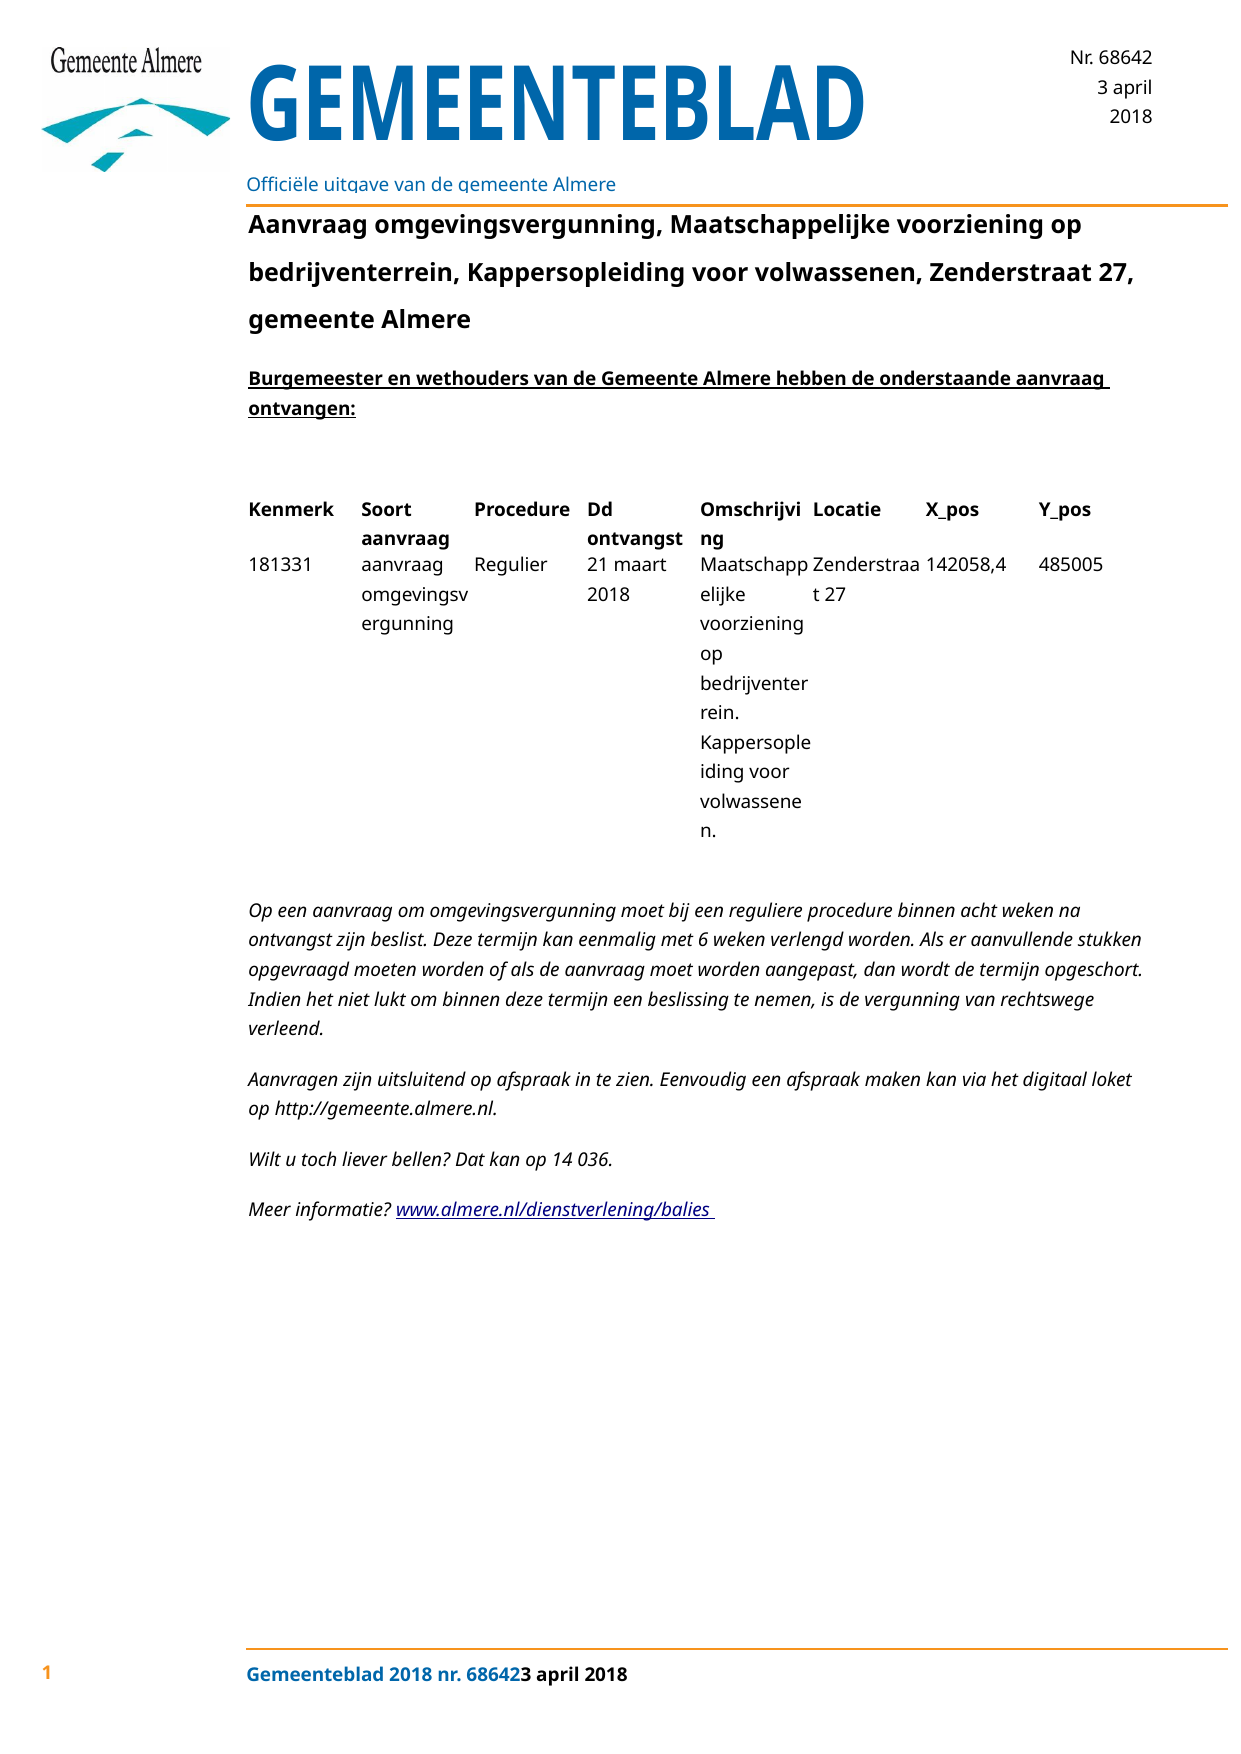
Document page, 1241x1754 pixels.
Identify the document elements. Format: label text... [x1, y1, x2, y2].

table_header Kenmerk [248, 496, 361, 551]
table_header Y_pos [1039, 496, 1152, 551]
text Op een aanvraag om omgevingsvergunning moet bij een reguliere procedure binnen acht weken na ontvangst zijn beslist. Deze termijn kan eenmalig met 6 weken verlengd worden. Als er aanvullende stukken opgevraagd moeten worden of als de aanvraag moet worden aangepast, dan wordt de termijn opgeschort. Indien het niet lukt om binnen deze termijn een beslissing te nemen, is de vergunning van rechtswege verleend. [248, 897, 1152, 1041]
text Meer informatie? www.almere.nl/dienstverlening/balies [248, 1196, 1152, 1222]
table_header Soort aanvraag [361, 496, 474, 551]
table_header Procedure [474, 496, 587, 551]
text Wilt u toch liever bellen? Dat kan op 14 036. [248, 1146, 1152, 1171]
table_header Omschrijving [700, 496, 813, 551]
table_cell aanvraag omgevingsvergunning [361, 551, 474, 843]
text Burgemeester en wethouders van de Gemeente Almere hebben de onderstaande aanvraag ontvangen: [248, 366, 1152, 421]
table_cell Zenderstraat 27 [813, 551, 926, 843]
table_cell 181331 [248, 551, 361, 843]
text Aanvraag omgevingsvergunning, Maatschappelijke voorziening op bedrijventerrein, Kappersopleiding voor volwassenen, Zenderstraat 27, gemeente Almere [248, 207, 1152, 336]
table_header X_pos [926, 496, 1038, 551]
text Aanvragen zijn uitsluitend op afspraak in te zien. Eenvoudig een afspraak maken kan via het digitaal loket op http://gemeente.almere.nl. [248, 1066, 1152, 1121]
table_header Dd ontvangst [587, 496, 700, 551]
table_cell 21 maart 2018 [587, 551, 700, 843]
table_cell Maatschappelijke voorziening op bedrijventerrein. Kappersopleiding voor volwassenen. [700, 551, 813, 843]
table_cell 142058,4 [926, 551, 1038, 843]
table_header Locatie [813, 496, 926, 551]
table_cell 485005 [1039, 551, 1152, 843]
picture [41, 47, 231, 172]
table_cell Regulier [474, 551, 587, 843]
